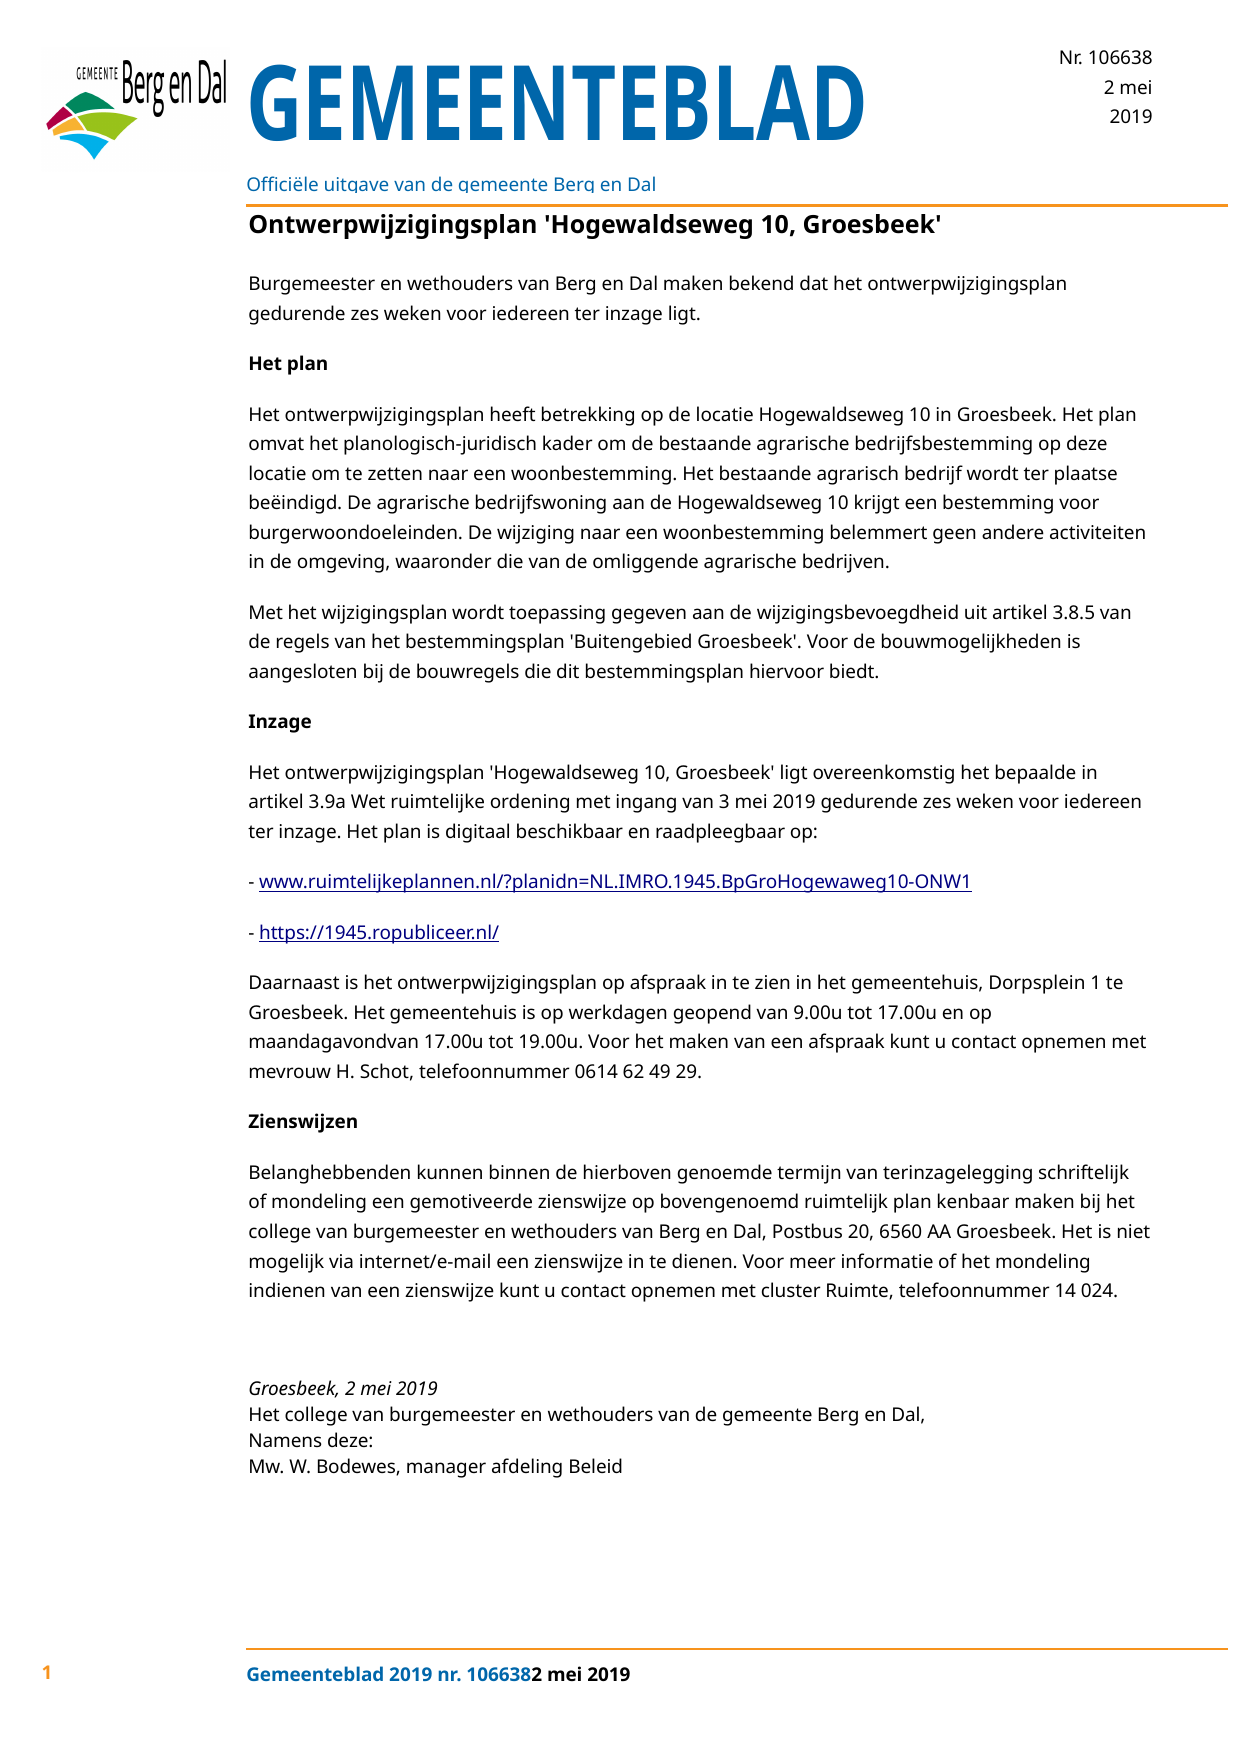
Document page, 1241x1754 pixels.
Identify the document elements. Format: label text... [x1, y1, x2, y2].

text Daarnaast is het ontwerpwijzigingsplan op afspraak in te zien in het gemeentehuis, Dorpsplein 1 te Groesbeek. Het gemeentehuis is op werkdagen geopend van 9.00u tot 17.00u en op maandagavondvan 17.00u tot 19.00u. Voor het maken van een afspraak kunt u contact opnemen met mevrouw H. Schot, telefoonnummer 0614 62 49 29. [248, 969, 1152, 1084]
text Mw. W. Bodewes, manager afdeling Beleid [248, 1453, 1152, 1478]
text - www.ruimtelijkeplannen.nl/?planidn=NL.IMRO.1945.BpGroHogewaweg10-ONW1 [248, 869, 1152, 894]
text Burgemeester en wethouders van Berg en Dal maken bekend dat het ontwerpwijzigingsplan gedurende zes weken voor iedereen ter inzage ligt. [248, 270, 1152, 326]
text Het ontwerpwijzigingsplan heeft betrekking op de locatie Hogewaldseweg 10 in Groesbeek. Het plan omvat het planologisch-juridisch kader om de bestaande agrarische bedrijfsbestemming op deze locatie om te zetten naar een woonbestemming. Het bestaande agrarisch bedrijf wordt ter plaatse beëindigd. De agrarische bedrijfswoning aan de Hogewaldseweg 10 krijgt een bestemming voor burgerwoondoeleinden. De wijziging naar een woonbestemming belemmert geen andere activiteiten in de omgeving, waaronder die van de omliggende agrarische bedrijven. [248, 401, 1152, 574]
text - https://1945.ropubliceer.nl/ [248, 919, 1152, 945]
text Met het wijzigingsplan wordt toepassing gegeven aan de wijzigingsbevoegdheid uit artikel 3.8.5 van de regels van het bestemmingsplan 'Buitengebied Groesbeek'. Voor de bouwmogelijkheden is aangesloten bij de bouwregels die dit bestemmingsplan hiervoor biedt. [248, 599, 1152, 684]
text Namens deze: [248, 1427, 1152, 1453]
text Ontwerpwijzigingsplan 'Hogewaldseweg 10, Groesbeek' [248, 207, 1152, 241]
text Belanghebbenden kunnen binnen de hierboven genoemde termijn van terinzagelegging schriftelijk of mondeling een gemotiveerde zienswijze op bovengenoemd ruimtelijk plan kenbaar maken bij het college van burgemeester en wethouders van Berg en Dal, Postbus 20, 6560 AA Groesbeek. Het is niet mogelijk via internet/e-mail een zienswijze in te dienen. Voor meer informatie of het mondeling indienen van een zienswijze kunt u contact opnemen met cluster Ruimte, telefoonnummer 14 024. [248, 1159, 1152, 1303]
text Het plan [248, 350, 1152, 376]
text Groesbeek, 2 mei 2019 [248, 1376, 1152, 1401]
text Het ontwerpwijzigingsplan 'Hogewaldseweg 10, Groesbeek' ligt overeenkomstig het bepaalde in artikel 3.9a Wet ruimtelijke ordening met ingang van 3 mei 2019 gedurende zes weken voor iedereen ter inzage. Het plan is digitaal beschikbaar en raadpleegbaar op: [248, 759, 1152, 844]
text Inzage [248, 709, 1152, 734]
text Zienswijzen [248, 1109, 1152, 1134]
text Het college van burgemeester en wethouders van de gemeente Berg en Dal, [248, 1401, 1152, 1427]
picture [41, 47, 231, 172]
